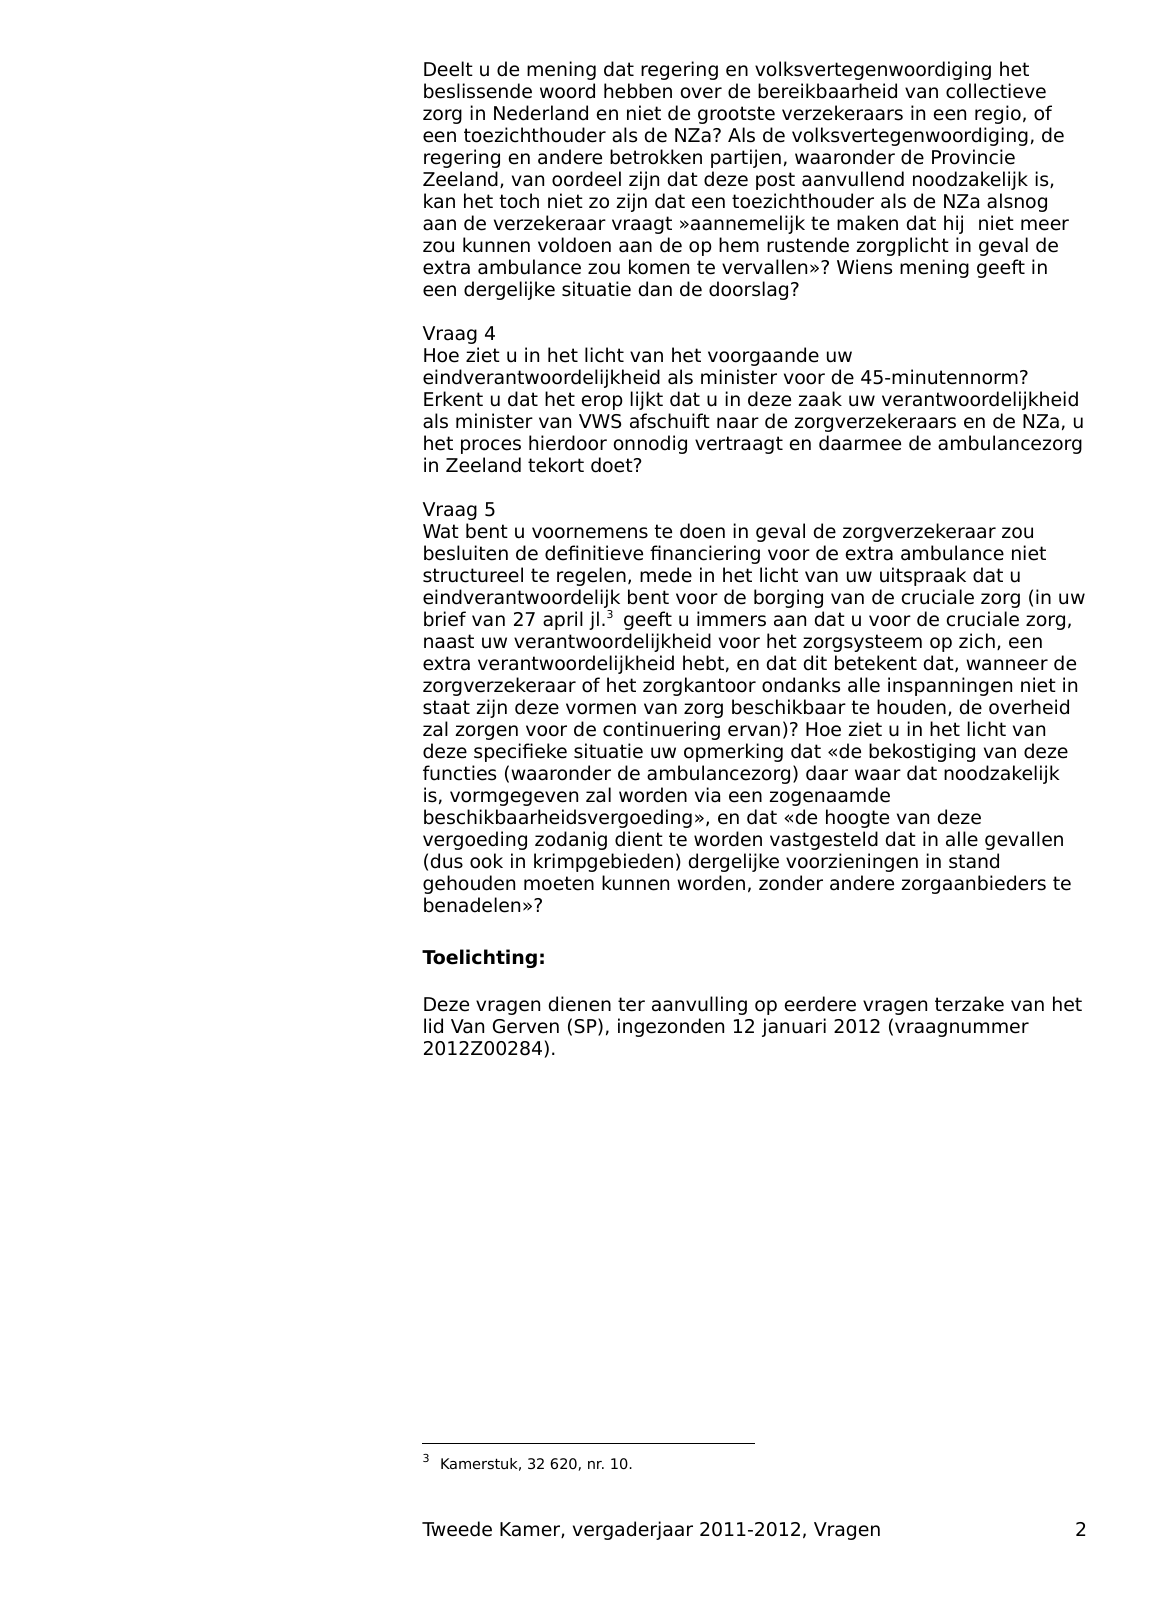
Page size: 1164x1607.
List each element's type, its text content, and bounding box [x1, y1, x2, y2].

subtitle Toelichting: [422, 947, 1087, 969]
text Wat bent u voornemens te doen in geval de zorgverzekeraar zou besluiten de definitieve financiering voor de extra ambulance niet structureel te regelen, mede in het licht van uw uitspraak dat u eindverantwoordelijk bent voor de borging van de cruciale zorg (in uw brief van 27 april jl. geeft u immers aan dat u voor de cruciale zorg, naast uw verantwoordelijkheid voor het zorgsysteem op zich, een extra verantwoordelijkheid hebt, en dat dit betekent dat, wanneer de zorgverzekeraar of het zorgkantoor ondanks alle inspanningen niet in staat zijn deze vormen van zorg beschikbaar te houden, de overheid zal zorgen voor de continuering ervan)? Hoe ziet u in het licht van deze specifieke situatie uw opmerking dat «de bekostiging van deze functies (waaronder de ambulancezorg) daar waar dat noodzakelijk is, vormgegeven zal worden via een zogenaamde beschikbaarheidsvergoeding», en dat «de hoogte van deze vergoeding zodanig dient te worden vastgesteld dat in alle gevallen (dus ook in krimpgebieden) dergelijke voorzieningen in stand gehouden moeten kunnen worden, zonder andere zorgaanbieders te benadelen»? [422, 521, 1087, 917]
text Kamerstuk, 32 620, nr. 10. [422, 1452, 1087, 1474]
text Deelt u de mening dat regering en volksvertegenwoordiging het beslissende woord hebben over de bereikbaarheid van collectieve zorg in Nederland en niet de grootste verzekeraars in een regio, of een toezichthouder als de NZa? Als de volksvertegenwoordiging, de regering en andere betrokken partijen, waaronder de Provincie Zeeland, van oordeel zijn dat deze post aanvullend noodzakelijk is, kan het toch niet zo zijn dat een toezichthouder als de NZa alsnog aan de verzekeraar vraagt »aannemelijk te maken dat hij niet meer zou kunnen voldoen aan de op hem rustende zorgplicht in geval de extra ambulance zou komen te vervallen»? Wiens mening geeft in een dergelijke situatie dan de doorslag? [422, 59, 1087, 301]
text Vraag 5 [422, 499, 1087, 521]
text Vraag 4 [422, 323, 1087, 345]
text Hoe ziet u in het licht van het voorgaande uw eindverantwoordelijkheid als minister voor de 45-minutennorm? Erkent u dat het erop lijkt dat u in deze zaak uw verantwoordelijkheid als minister van VWS afschuift naar de zorgverzekeraars en de NZa, u het proces hierdoor onnodig vertraagt en daarmee de ambulancezorg in Zeeland tekort doet? [422, 345, 1087, 477]
text Deze vragen dienen ter aanvulling op eerdere vragen terzake van het lid Van Gerven (SP), ingezonden 12 januari 2012 (vraagnummer 2012Z00284). [422, 994, 1087, 1059]
